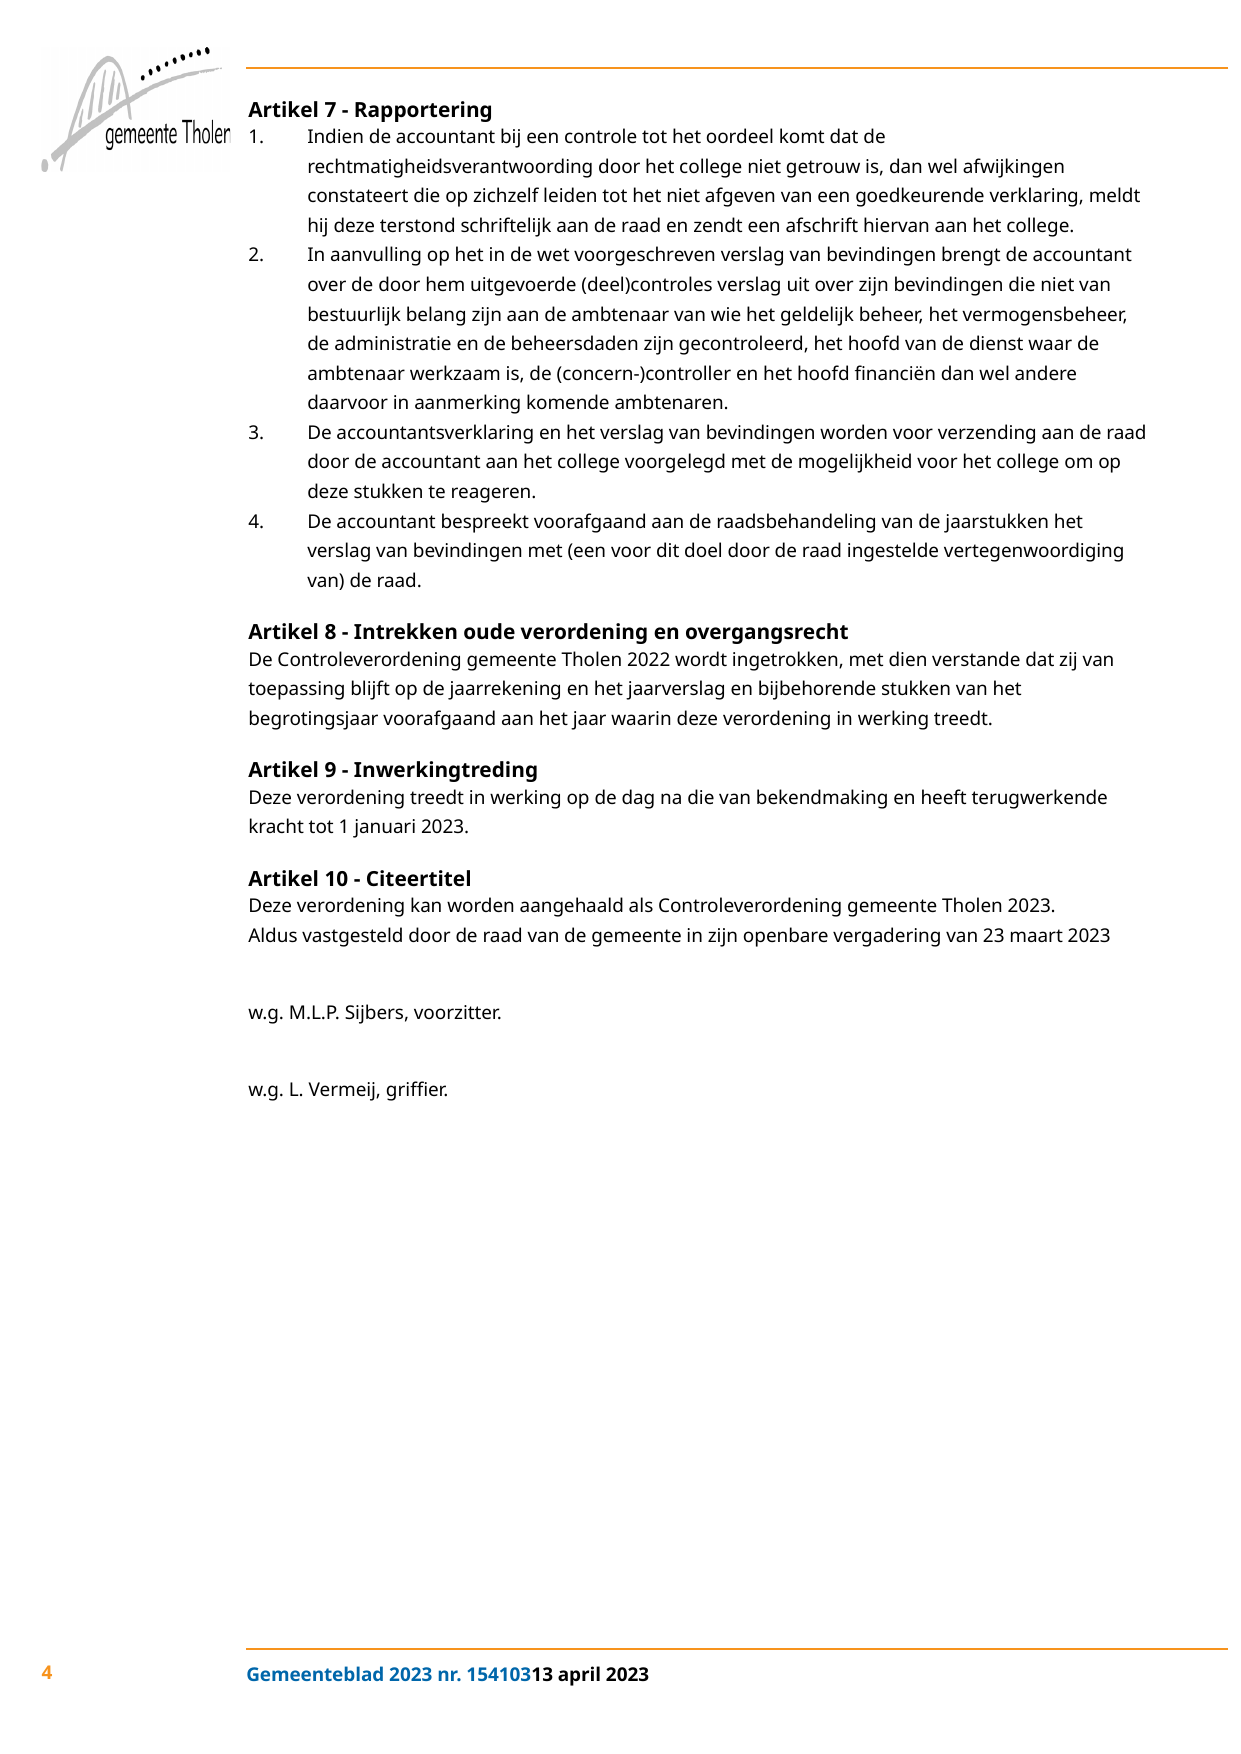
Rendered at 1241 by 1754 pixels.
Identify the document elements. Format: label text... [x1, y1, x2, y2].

text Deze verordening kan worden aangehaald als Controleverordening gemeente Tholen 2023. [248, 892, 1152, 918]
text Deze verordening treedt in werking op de dag na die van bekendmaking en heeft terugwerkende kracht tot 1 januari 2023. [248, 784, 1152, 839]
text Artikel 9 - Inwerkingtreding [248, 755, 1152, 784]
text De Controleverordening gemeente Tholen 2022 wordt ingetrokken, met dien verstande dat zij van toepassing blijft op de jaarrekening en het jaarverslag en bijbehorende stukken van het begrotingsjaar voorafgaand aan het jaar waarin deze verordening in werking treedt. [248, 646, 1152, 731]
text Artikel 7 - Rapportering [248, 95, 1152, 123]
text Artikel 8 - Intrekken oude verordening en overgangsrecht [248, 617, 1152, 646]
text w.g. L. Vermeij, griffier. [248, 1076, 1152, 1102]
list In aanvulling op het in de wet voorgeschreven verslag van bevindingen brengt de accountant over de door hem uitgevoerde (deel)controles verslag uit over zijn bevindingen die niet van bestuurlijk belang zijn aan de ambtenaar van wie het geldelijk beheer, het vermogensbeheer, de administratie en de beheersdaden zijn gecontroleerd, het hoofd van de dienst waar de ambtenaar werkzaam is, de (concern-)controller en het hoofd financiën dan wel andere daarvoor in aanmerking komende ambtenaren. [248, 242, 1152, 415]
text Aldus vastgesteld door de raad van de gemeente in zijn openbare vergadering van 23 maart 2023 [248, 922, 1152, 948]
text Artikel 10 - Citeertitel [248, 864, 1152, 892]
list Indien de accountant bij een controle tot het oordeel komt dat de rechtmatigheidsverantwoording door het college niet getrouw is, dan wel afwijkingen constateert die op zichzelf leiden tot het niet afgeven van een goedkeurende verklaring, meldt hij deze terstond schriftelijk aan de raad en zendt een afschrift hiervan aan het college. [248, 123, 1152, 238]
list De accountantsverklaring en het verslag van bevindingen worden voor verzending aan de raad door de accountant aan het college voorgelegd met de mogelijkheid voor het college om op deze stukken te reageren. [248, 419, 1152, 504]
text w.g. M.L.P. Sijbers, voorzitter. [248, 999, 1152, 1025]
picture [41, 47, 231, 172]
list De accountant bespreekt voorafgaand aan de raadsbehandeling van de jaarstukken het verslag van bevindingen met (een voor dit doel door de raad ingestelde vertegenwoordiging van) de raad. [248, 508, 1152, 593]
